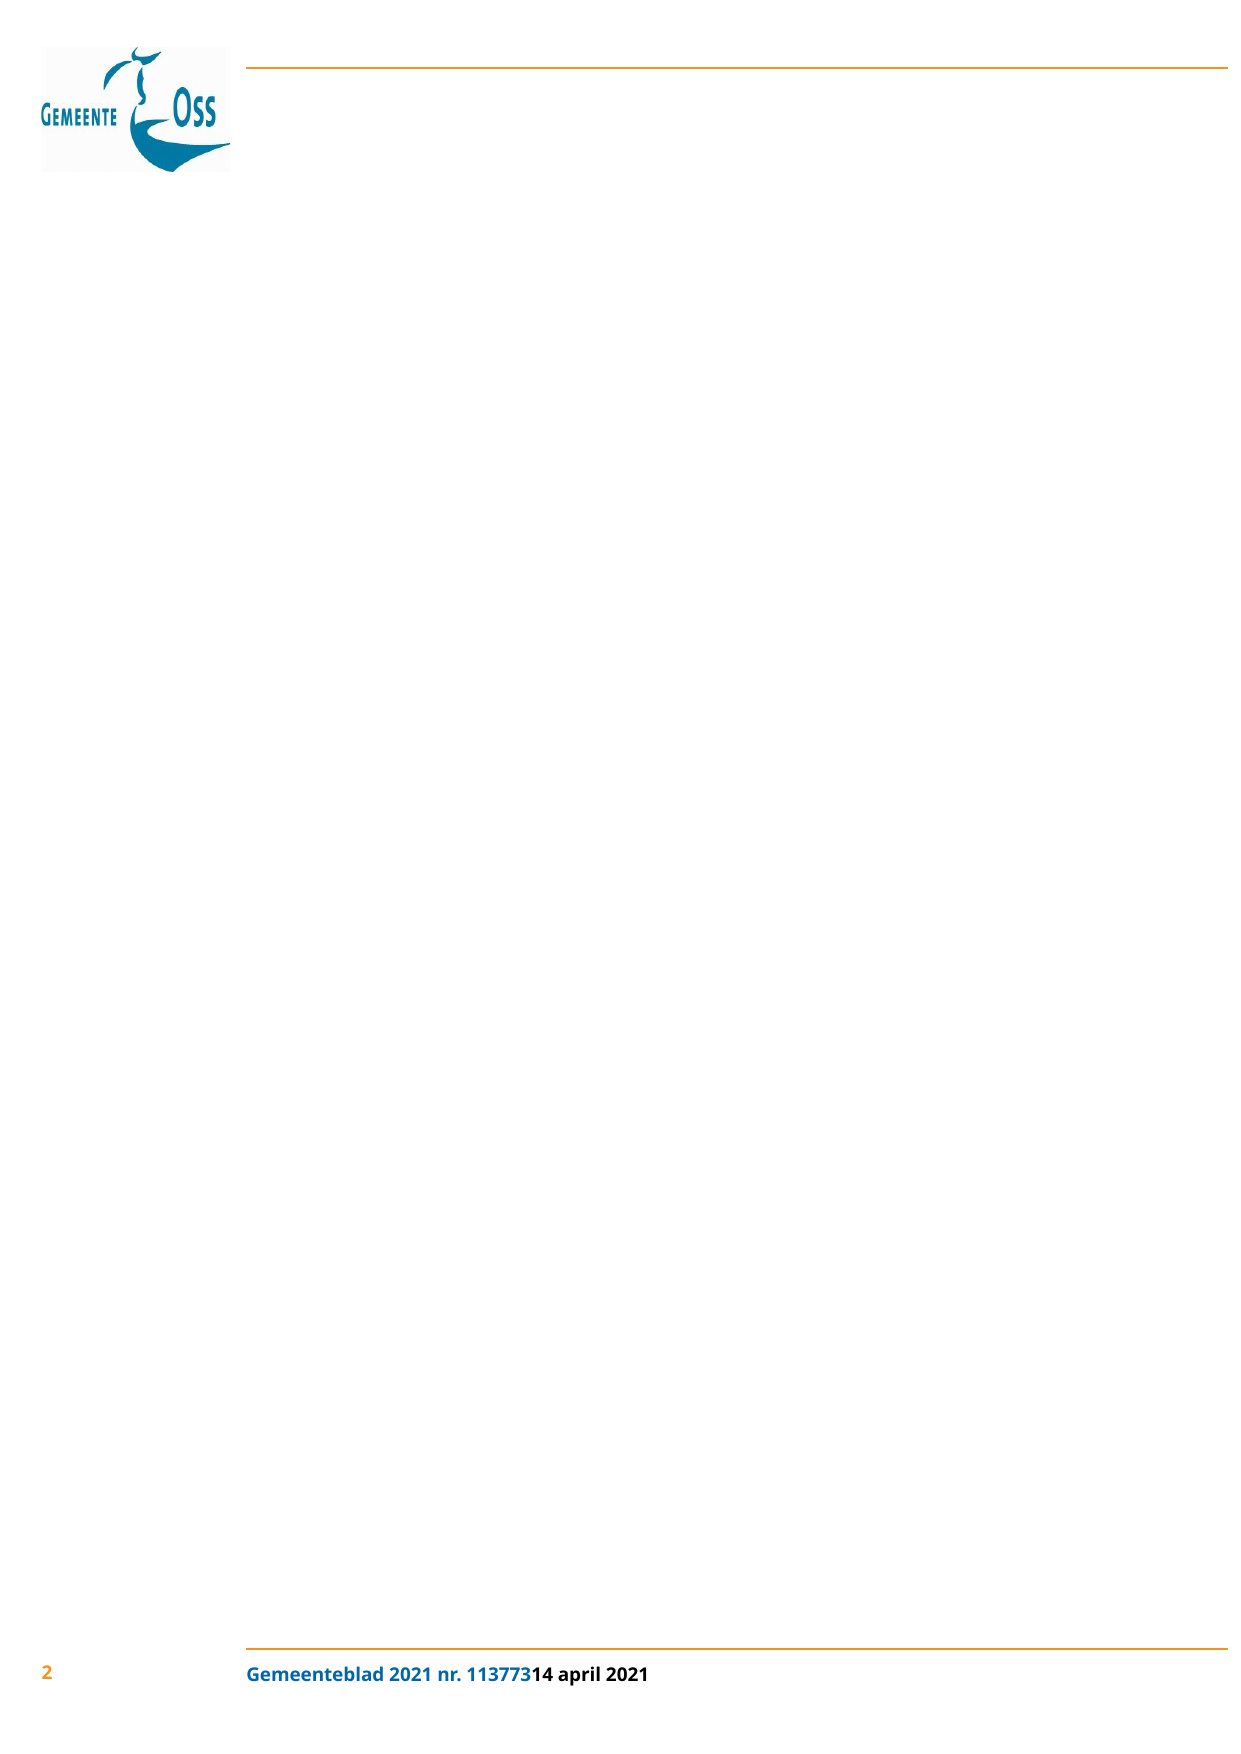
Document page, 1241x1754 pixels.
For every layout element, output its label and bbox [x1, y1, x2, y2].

picture [41, 47, 231, 172]
